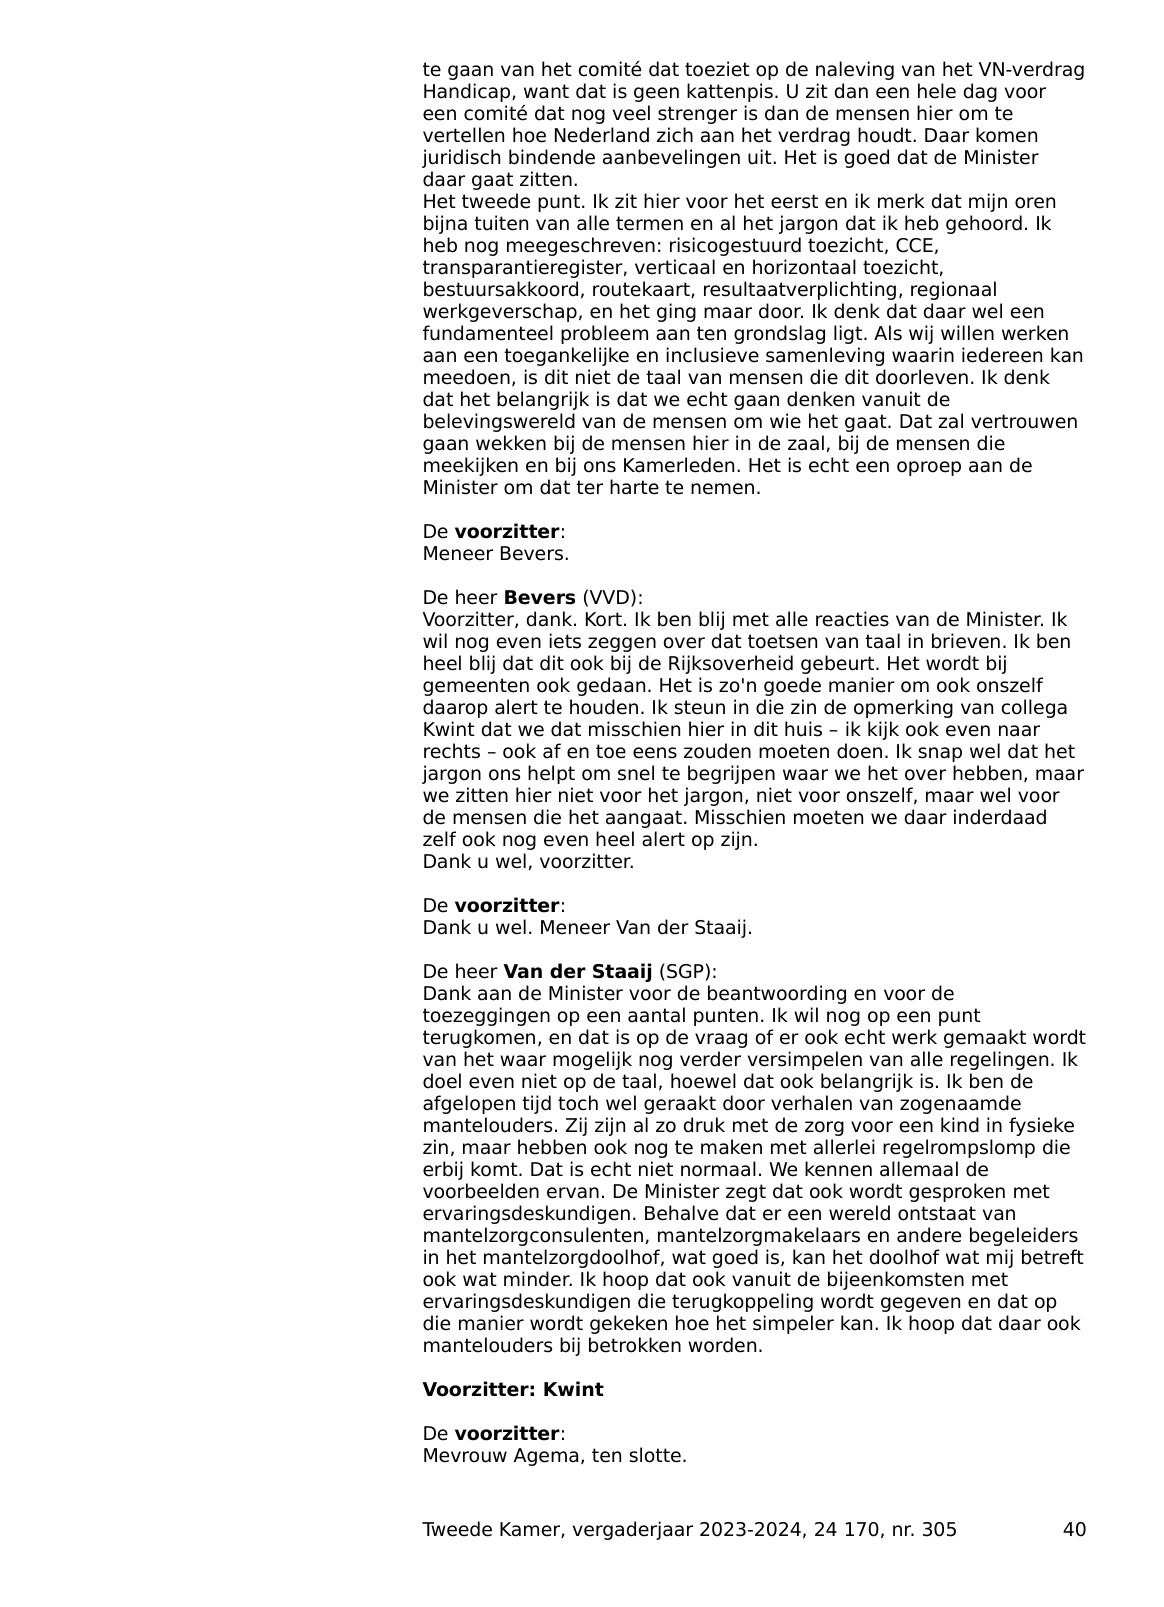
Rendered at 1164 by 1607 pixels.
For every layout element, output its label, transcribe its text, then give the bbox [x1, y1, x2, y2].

text Voorzitter, dank. Kort. Ik ben blij met alle reacties van de Minister. Ik wil nog even iets zeggen over dat toetsen van taal in brieven. Ik ben heel blij dat dit ook bij de Rijksoverheid gebeurt. Het wordt bij gemeenten ook gedaan. Het is zo'n goede manier om ook onszelf daarop alert te houden. Ik steun in die zin de opmerking van collega Kwint dat we dat misschien hier in dit huis – ik kijk ook even naar rechts – ook af en toe eens zouden moeten doen. Ik snap wel dat het jargon ons helpt om snel te begrijpen waar we het over hebben, maar we zitten hier niet voor het jargon, niet voor onszelf, maar wel voor de mensen die het aangaat. Misschien moeten we daar inderdaad zelf ook nog even heel alert op zijn. [422, 609, 1087, 851]
text Dank u wel, voorzitter. [422, 851, 1087, 873]
text te gaan van het comité dat toeziet op de naleving van het VN-verdrag Handicap, want dat is geen kattenpis. U zit dan een hele dag voor een comité dat nog veel strenger is dan de mensen hier om te vertellen hoe Nederland zich aan het verdrag houdt. Daar komen juridisch bindende aanbevelingen uit. Het is goed dat de Minister daar gaat zitten. [422, 59, 1087, 191]
text Dank aan de Minister voor de beantwoording en voor de toezeggingen op een aantal punten. Ik wil nog op een punt terugkomen, en dat is op de vraag of er ook echt werk gemaakt wordt van het waar mogelijk nog verder versimpelen van alle regelingen. Ik doel even niet op de taal, hoewel dat ook belangrijk is. Ik ben de afgelopen tijd toch wel geraakt door verhalen van zogenaamde mantelouders. Zij zijn al zo druk met de zorg voor een kind in fysieke zin, maar hebben ook nog te maken met allerlei regelrompslomp die erbij komt. Dat is echt niet normaal. We kennen allemaal de voorbeelden ervan. De Minister zegt dat ook wordt gesproken met ervaringsdeskundigen. Behalve dat er een wereld ontstaat van mantelzorgconsulenten, mantelzorgmakelaars en andere begeleiders in het mantelzorgdoolhof, wat goed is, kan het doolhof wat mij betreft ook wat minder. Ik hoop dat ook vanuit de bijeenkomsten met ervaringsdeskundigen die terugkoppeling wordt gegeven en dat op die manier wordt gekeken hoe het simpeler kan. Ik hoop dat daar ook mantelouders bij betrokken worden. [422, 983, 1087, 1357]
text Dank u wel. Meneer Van der Staaij. [422, 917, 1087, 939]
text Mevrouw Agema, ten slotte. [422, 1445, 1087, 1467]
text De voorzitter: [422, 1423, 1087, 1445]
subtitle Voorzitter: Kwint [422, 1379, 1087, 1401]
text Het tweede punt. Ik zit hier voor het eerst en ik merk dat mijn oren bijna tuiten van alle termen en al het jargon dat ik heb gehoord. Ik heb nog meegeschreven: risicogestuurd toezicht, CCE, transparantieregister, verticaal en horizontaal toezicht, bestuursakkoord, routekaart, resultaatverplichting, regionaal werkgeverschap, en het ging maar door. Ik denk dat daar wel een fundamenteel probleem aan ten grondslag ligt. Als wij willen werken aan een toegankelijke en inclusieve samenleving waarin iedereen kan meedoen, is dit niet de taal van mensen die dit doorleven. Ik denk dat het belangrijk is dat we echt gaan denken vanuit de belevingswereld van de mensen om wie het gaat. Dat zal vertrouwen gaan wekken bij de mensen hier in de zaal, bij de mensen die meekijken en bij ons Kamerleden. Het is echt een oproep aan de Minister om dat ter harte te nemen. [422, 191, 1087, 499]
text De heer Bevers (VVD): [422, 587, 1087, 609]
text Meneer Bevers. [422, 543, 1087, 565]
text De voorzitter: [422, 521, 1087, 543]
text De voorzitter: [422, 895, 1087, 917]
text De heer Van der Staaij (SGP): [422, 961, 1087, 983]
